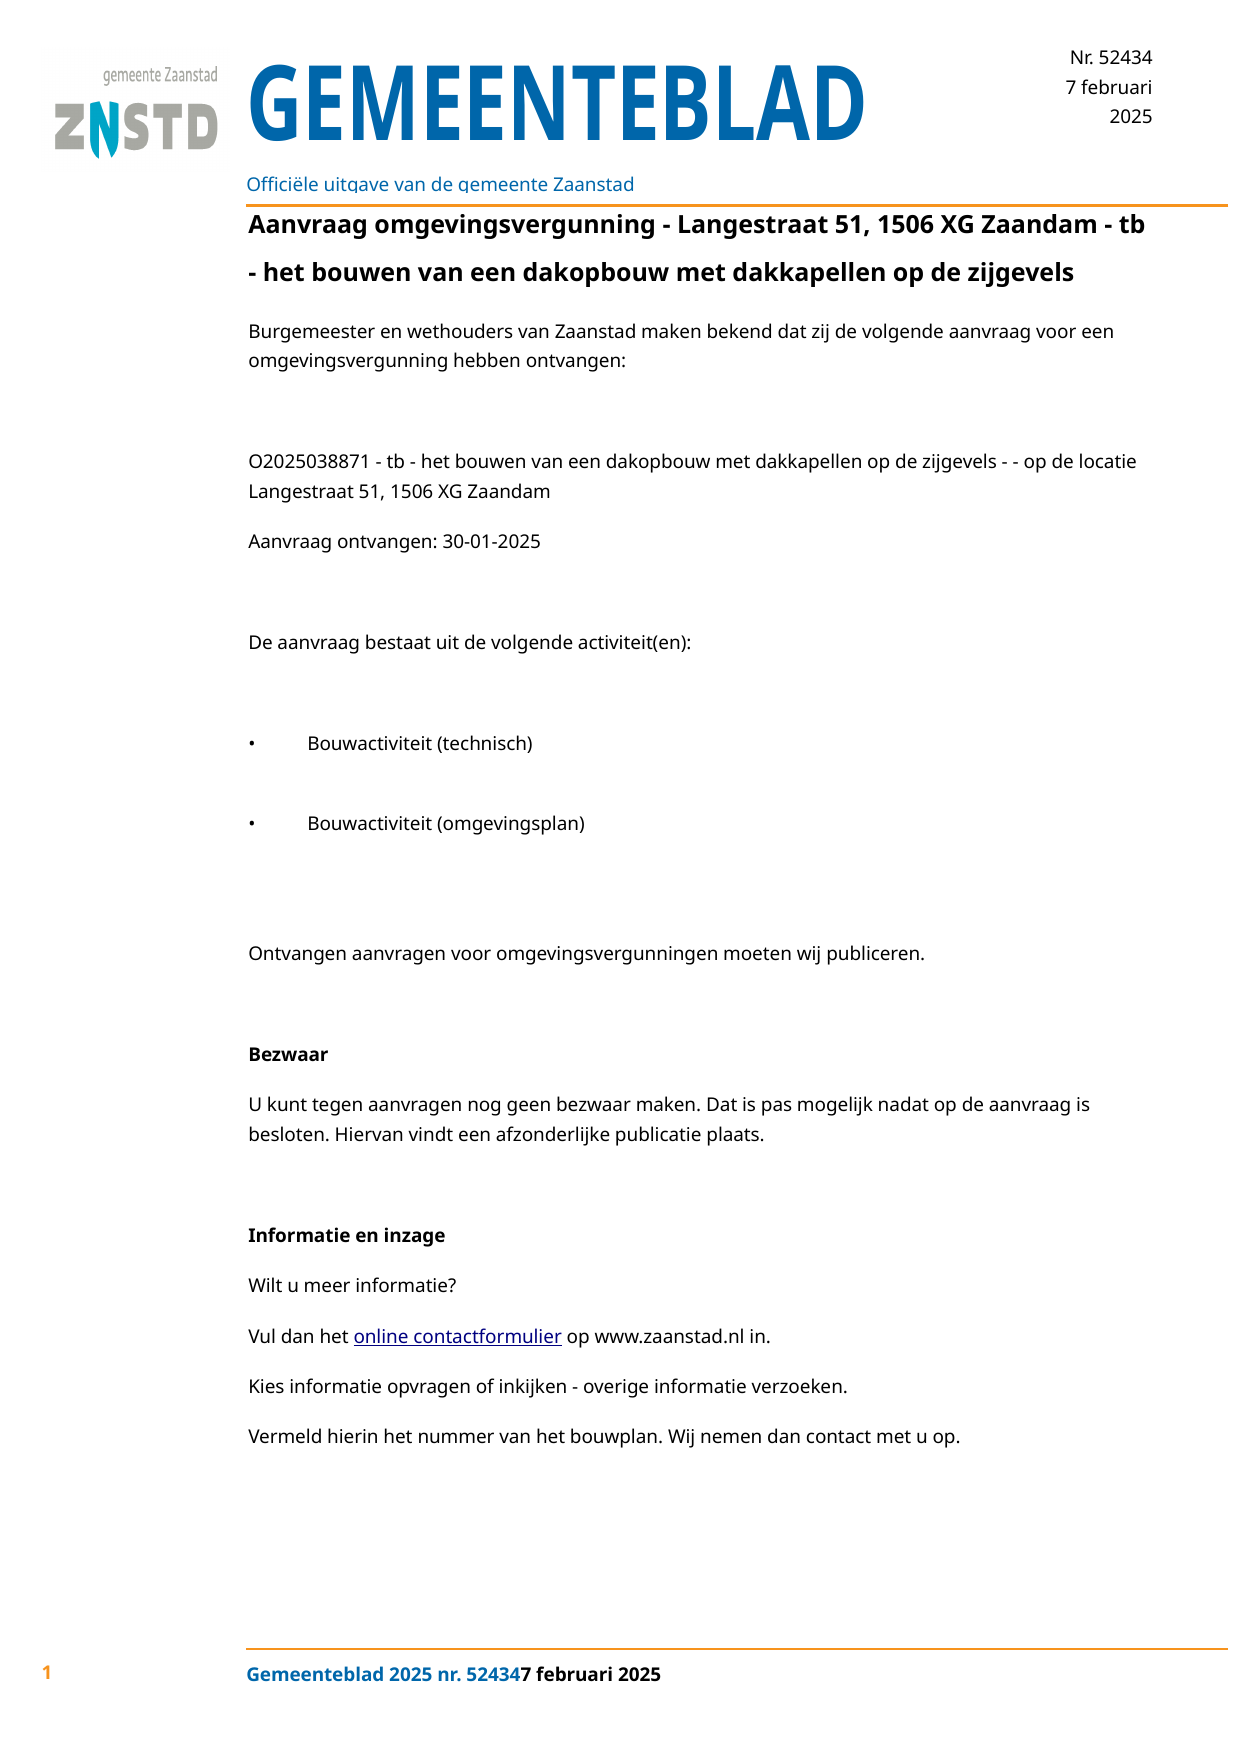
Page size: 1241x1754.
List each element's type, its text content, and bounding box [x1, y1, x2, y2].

text Aanvraag omgevingsvergunning - Langestraat 51, 1506 XG Zaandam - tb - het bouwen van een dakopbouw met dakkapellen op de zijgevels [248, 207, 1152, 288]
text Vermeld hierin het nummer van het bouwplan. Wij nemen dan contact met u op. [248, 1424, 1152, 1449]
text Ontvangen aanvragen voor omgevingsvergunningen moeten wij publiceren. [248, 940, 1152, 966]
text Wilt u meer informatie? [248, 1272, 1152, 1298]
text Bezwaar [248, 1041, 1152, 1067]
text De aanvraag bestaat uit de volgende activiteit(en): [248, 629, 1152, 655]
picture [41, 47, 231, 172]
list Bouwactiviteit (technisch) [248, 730, 1152, 756]
text Kies informatie opvragen of inkijken - overige informatie verzoeken. [248, 1373, 1152, 1399]
text O2025038871 - tb - het bouwen van een dakopbouw met dakkapellen op de zijgevels - - op de locatie Langestraat 51, 1506 XG Zaandam [248, 448, 1152, 504]
text Vul dan het online contactformulier op www.zaanstad.nl in. [248, 1323, 1152, 1349]
text Informatie en inzage [248, 1222, 1152, 1248]
text U kunt tegen aanvragen nog geen bezwaar maken. Dat is pas mogelijk nadat op de aanvraag is besloten. Hiervan vindt een afzonderlijke publicatie plaats. [248, 1092, 1152, 1147]
text Burgemeester en wethouders van Zaanstad maken bekend dat zij de volgende aanvraag voor een omgevingsvergunning hebben ontvangen: [248, 318, 1152, 373]
list Bouwactiviteit (omgevingsplan) [248, 810, 1152, 836]
text Aanvraag ontvangen: 30-01-2025 [248, 528, 1152, 554]
